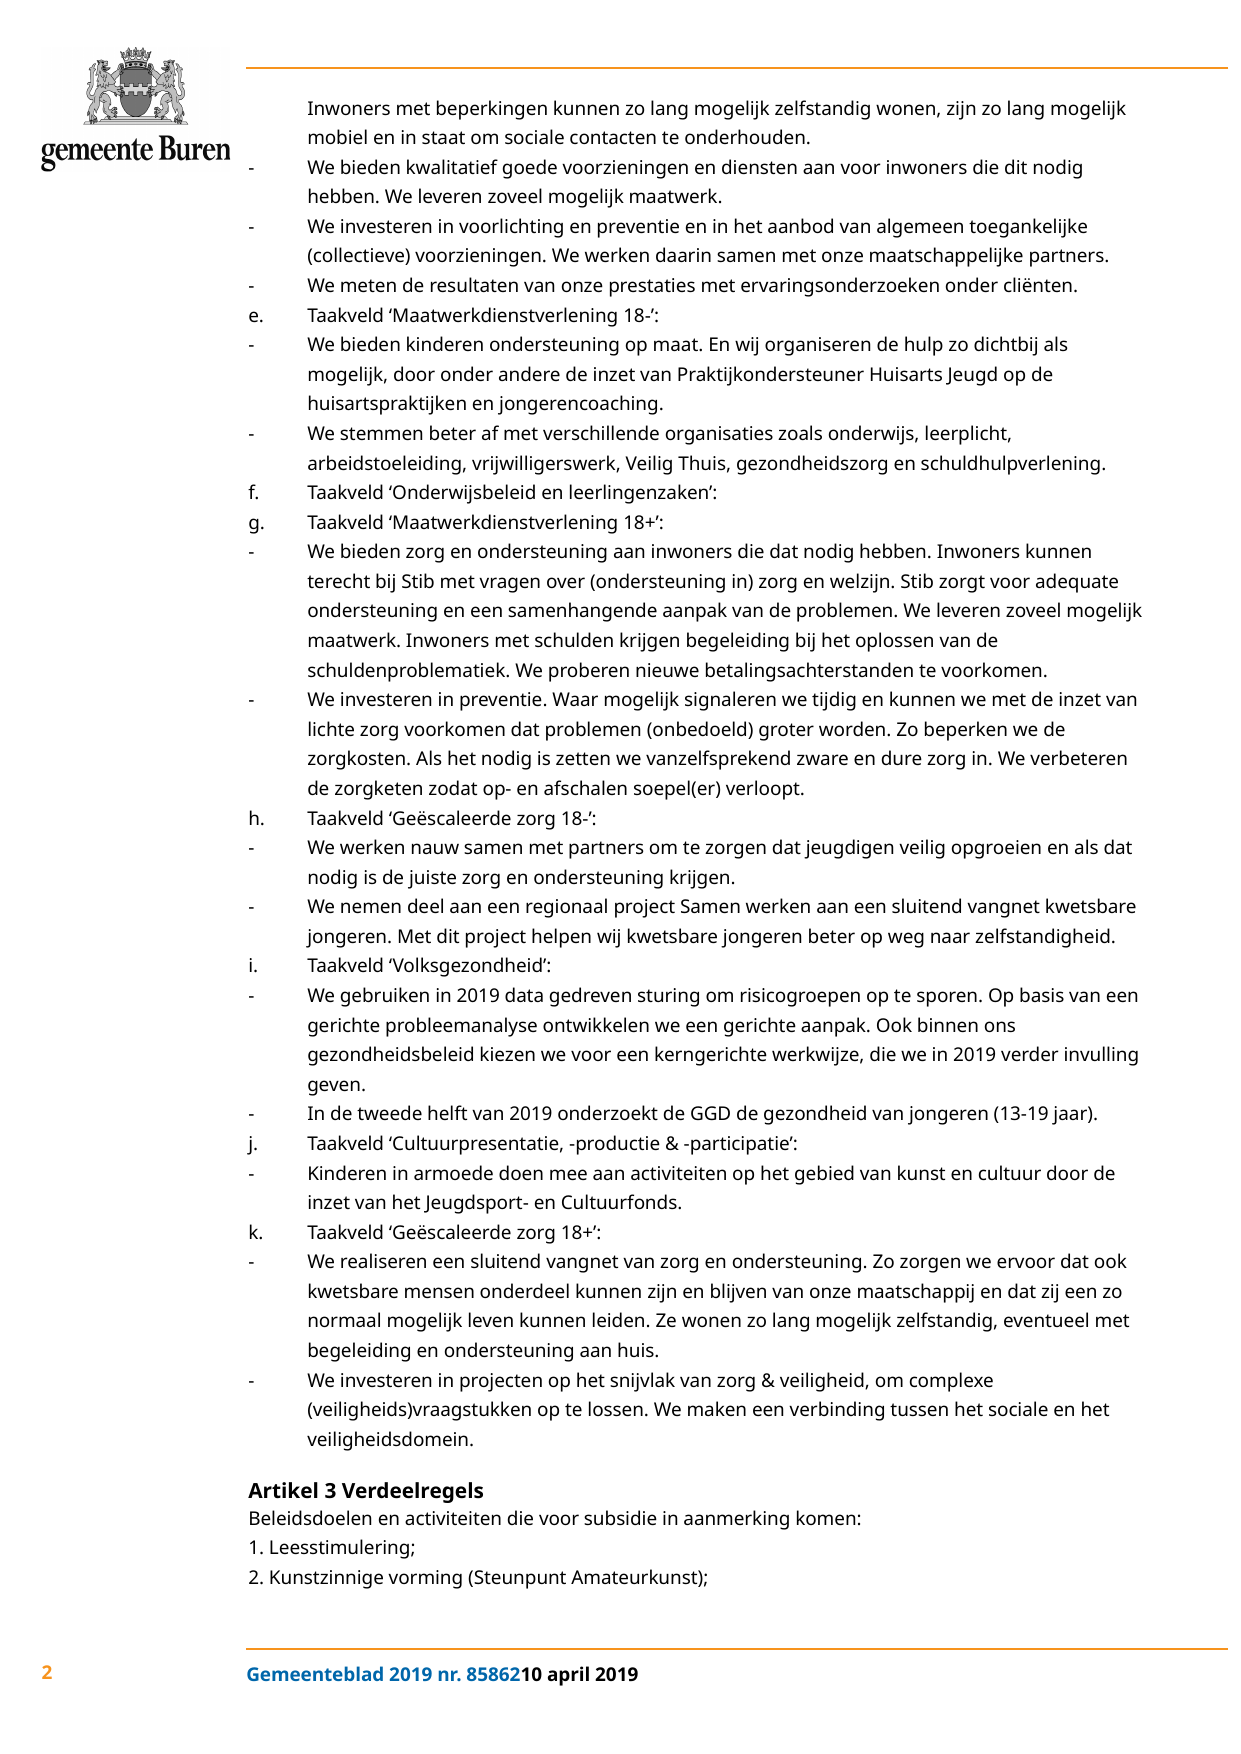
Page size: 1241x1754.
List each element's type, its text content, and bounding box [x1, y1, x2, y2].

list We investeren in preventie. Waar mogelijk signaleren we tijdig en kunnen we met de inzet van lichte zorg voorkomen dat problemen (onbedoeld) groter worden. Zo beperken we de zorgkosten. Als het nodig is zetten we vanzelfsprekend zware en dure zorg in. We verbeteren de zorgketen zodat op- en afschalen soepel(er) verloopt. [248, 686, 1152, 801]
list Taakveld ‘Maatwerkdienstverlening 18-’: [248, 302, 1152, 328]
text 2. Kunstzinnige vorming (Steunpunt Amateurkunst); [248, 1564, 1152, 1590]
list We stemmen beter af met verschillende organisaties zoals onderwijs, leerplicht, arbeidstoeleiding, vrijwilligerswerk, Veilig Thuis, gezondheidszorg en schuldhulpverlening. [248, 420, 1152, 476]
list We bieden kwalitatief goede voorzieningen en diensten aan voor inwoners die dit nodig hebben. We leveren zoveel mogelijk maatwerk. [248, 154, 1152, 209]
list We werken nauw samen met partners om te zorgen dat jeugdigen veilig opgroeien en als dat nodig is de juiste zorg en ondersteuning krijgen. [248, 834, 1152, 890]
list Taakveld ‘Cultuurpresentatie, -productie & -participatie’: [248, 1130, 1152, 1156]
list We nemen deel aan een regionaal project Samen werken aan een sluitend vangnet kwetsbare jongeren. Met dit project helpen wij kwetsbare jongeren beter op weg naar zelfstandigheid. [248, 893, 1152, 949]
list Taakveld ‘Volksgezondheid’: [248, 953, 1152, 978]
list Taakveld ‘Onderwijsbeleid en leerlingenzaken’: [248, 479, 1152, 505]
list Taakveld ‘Geëscaleerde zorg 18+’: [248, 1219, 1152, 1245]
list Kinderen in armoede doen mee aan activiteiten op het gebied van kunst en cultuur door de inzet van het Jeugdsport- en Cultuurfonds. [248, 1160, 1152, 1215]
list Taakveld ‘Maatwerkdienstverlening 18+’: [248, 509, 1152, 535]
list We bieden kinderen ondersteuning op maat. En wij organiseren de hulp zo dichtbij als mogelijk, door onder andere de inzet van Praktijkondersteuner Huisarts Jeugd op de huisartspraktijken en jongerencoaching. [248, 331, 1152, 416]
list We gebruiken in 2019 data gedreven sturing om risicogroepen op te sporen. Op basis van een gerichte probleemanalyse ontwikkelen we een gerichte aanpak. Ook binnen ons gezondheidsbeleid kiezen we voor een kerngerichte werkwijze, die we in 2019 verder invulling geven. [248, 982, 1152, 1097]
list Inwoners met beperkingen kunnen zo lang mogelijk zelfstandig wonen, zijn zo lang mogelijk mobiel en in staat om sociale contacten te onderhouden. [248, 95, 1152, 150]
text Beleidsdoelen en activiteiten die voor subsidie in aanmerking komen: [248, 1505, 1152, 1531]
text Artikel 3 Verdeelregels [248, 1476, 1152, 1505]
list We meten de resultaten van onze prestaties met ervaringsonderzoeken onder cliënten. [248, 272, 1152, 298]
list We investeren in voorlichting en preventie en in het aanbod van algemeen toegankelijke (collectieve) voorzieningen. We werken daarin samen met onze maatschappelijke partners. [248, 213, 1152, 268]
list We realiseren een sluitend vangnet van zorg en ondersteuning. Zo zorgen we ervoor dat ook kwetsbare mensen onderdeel kunnen zijn en blijven van onze maatschappij en dat zij een zo normaal mogelijk leven kunnen leiden. Ze wonen zo lang mogelijk zelfstandig, eventueel met begeleiding en ondersteuning aan huis. [248, 1248, 1152, 1363]
list In de tweede helft van 2019 onderzoekt de GGD de gezondheid van jongeren (13-19 jaar). [248, 1101, 1152, 1126]
list We investeren in projecten op het snijvlak van zorg & veiligheid, om complexe (veiligheids)vraagstukken op te lossen. We maken een verbinding tussen het sociale en het veiligheidsdomein. [248, 1367, 1152, 1452]
text 1. Leesstimulering; [248, 1534, 1152, 1560]
list We bieden zorg en ondersteuning aan inwoners die dat nodig hebben. Inwoners kunnen terecht bij Stib met vragen over (ondersteuning in) zorg en welzijn. Stib zorgt voor adequate ondersteuning en een samenhangende aanpak van de problemen. We leveren zoveel mogelijk maatwerk. Inwoners met schulden krijgen begeleiding bij het oplossen van de schuldenproblematiek. We proberen nieuwe betalingsachterstanden te voorkomen. [248, 538, 1152, 683]
picture [41, 47, 231, 172]
list Taakveld ‘Geëscaleerde zorg 18-’: [248, 805, 1152, 831]
